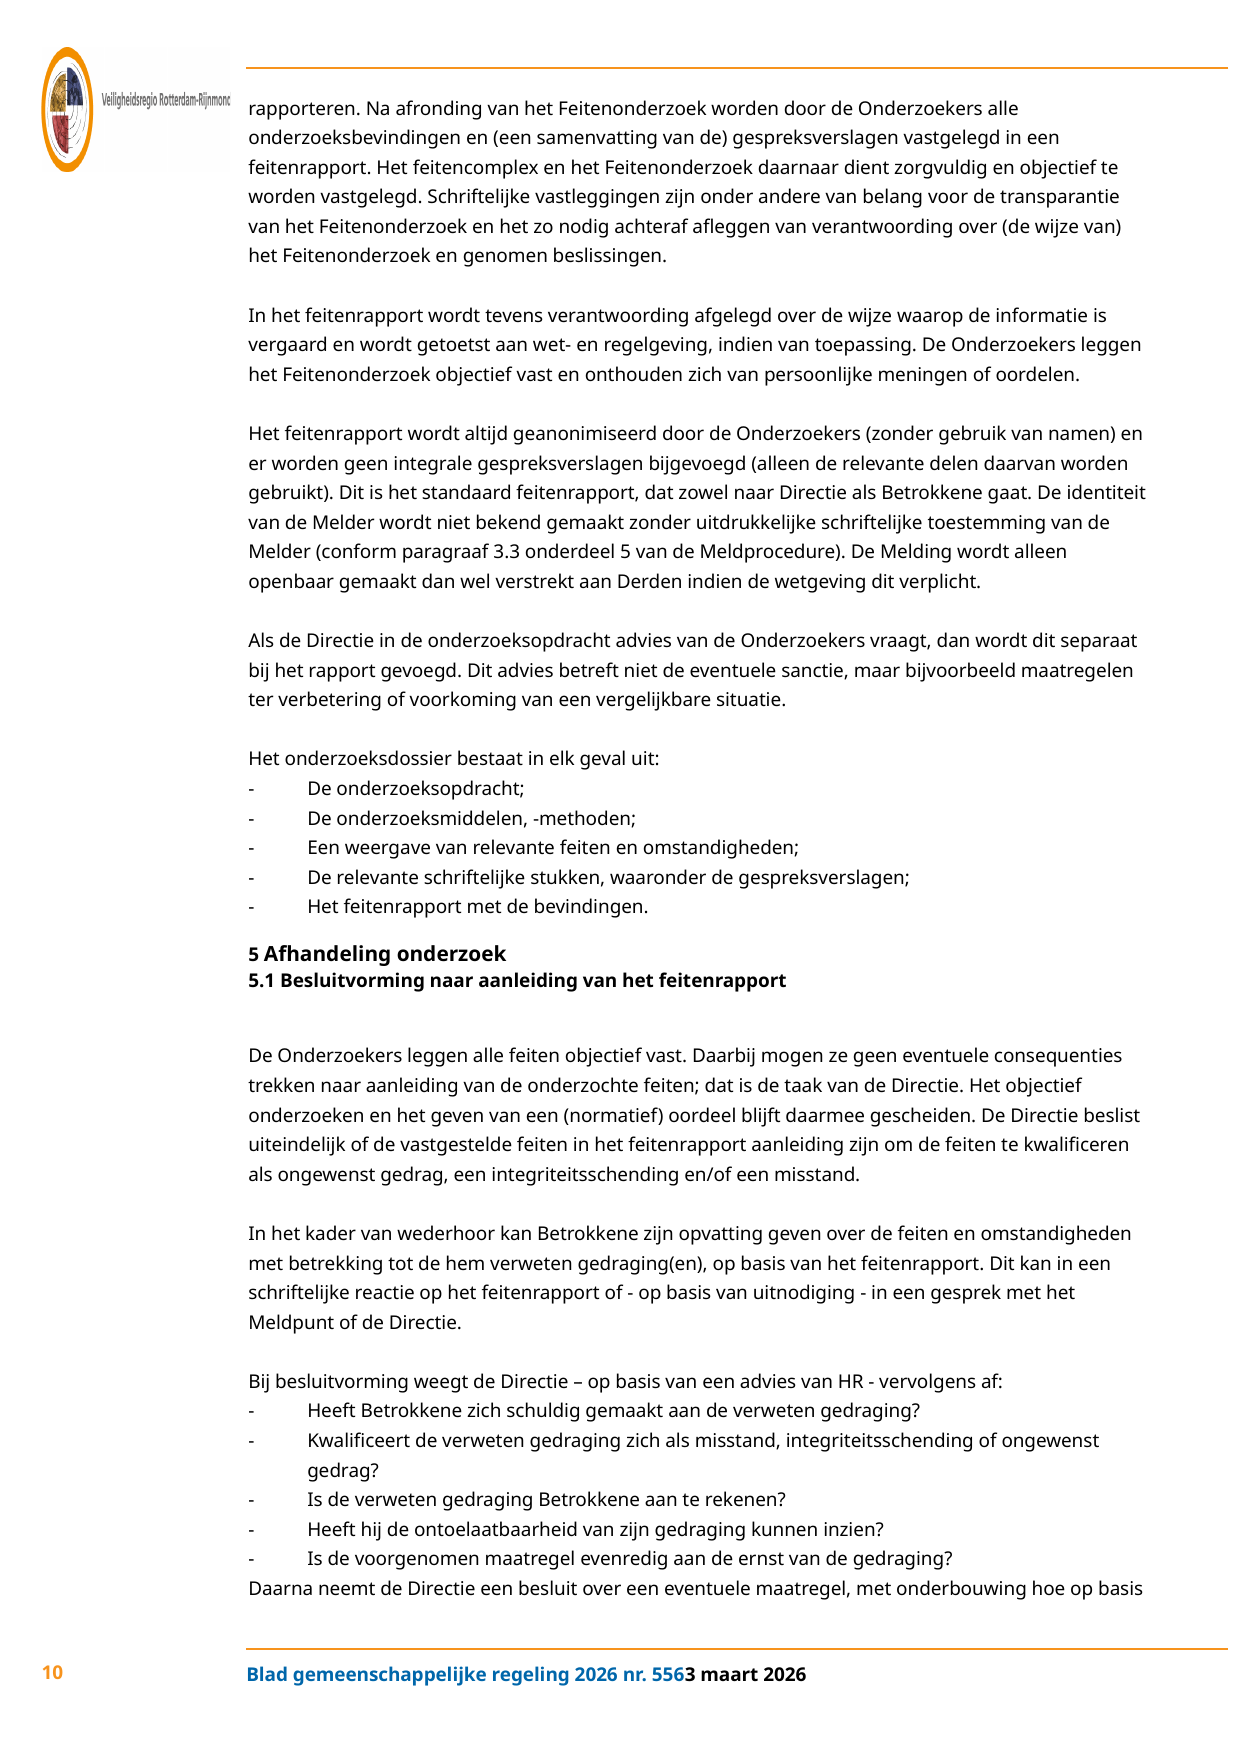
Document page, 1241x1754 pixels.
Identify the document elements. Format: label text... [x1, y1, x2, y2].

list De relevante schriftelijke stukken, waaronder de gespreksverslagen; [248, 864, 1152, 890]
text rapporteren. Na afronding van het Feitenonderzoek worden door de Onderzoekers alle onderzoeksbevindingen en (een samenvatting van de) gespreksverslagen vastgelegd in een feitenrapport. Het feitencomplex en het Feitenonderzoek daarnaar dient zorgvuldig en objectief te worden vastgelegd. Schriftelijke vastleggingen zijn onder andere van belang voor de transparantie van het Feitenonderzoek en het zo nodig achteraf afleggen van verantwoording over (de wijze van) het Feitenonderzoek en genomen beslissingen. [248, 95, 1152, 268]
text 5.1 Besluitvorming naar aanleiding van het feitenrapport [248, 968, 1152, 993]
picture [41, 47, 231, 172]
list Heeft hij de ontoelaatbaarheid van zijn gedraging kunnen inzien? [248, 1516, 1152, 1542]
list Is de verweten gedraging Betrokkene aan te rekenen? [248, 1486, 1152, 1512]
text Als de Directie in de onderzoeksopdracht advies van de Onderzoekers vraagt, dan wordt dit separaat bij het rapport gevoegd. Dit advies betreft niet de eventuele sanctie, maar bijvoorbeeld maatregelen ter verbetering of voorkoming van een vergelijkbare situatie. [248, 627, 1152, 712]
list De onderzoeksmiddelen, -methoden; [248, 805, 1152, 831]
list Kwalificeert de verweten gedraging zich als misstand, integriteitsschending of ongewenst gedrag? [248, 1427, 1152, 1482]
text Het feitenrapport wordt altijd geanonimiseerd door de Onderzoekers (zonder gebruik van namen) en er worden geen integrale gespreksverslagen bijgevoegd (alleen de relevante delen daarvan worden gebruikt). Dit is het standaard feitenrapport, dat zowel naar Directie als Betrokkene gaat. De identiteit van de Melder wordt niet bekend gemaakt zonder uitdrukkelijke schriftelijke toestemming van de Melder (conform paragraaf 3.3 onderdeel 5 van de Meldprocedure). De Melding wordt alleen openbaar gemaakt dan wel verstrekt aan Derden indien de wetgeving dit verplicht. [248, 420, 1152, 594]
text Het onderzoeksdossier bestaat in elk geval uit: [248, 746, 1152, 771]
text Daarna neemt de Directie een besluit over een eventuele maatregel, met onderbouwing hoe op basis [248, 1575, 1152, 1601]
text 5 Afhandeling onderzoek [248, 939, 1152, 968]
text In het kader van wederhoor kan Betrokkene zijn opvatting geven over de feiten en omstandigheden met betrekking tot de hem verweten gedraging(en), op basis van het feitenrapport. Dit kan in een schriftelijke reactie op het feitenrapport of - op basis van uitnodiging - in een gesprek met het Meldpunt of de Directie. [248, 1220, 1152, 1334]
list Een weergave van relevante feiten en omstandigheden; [248, 834, 1152, 860]
list Het feitenrapport met de bevindingen. [248, 893, 1152, 919]
text De Onderzoekers leggen alle feiten objectief vast. Daarbij mogen ze geen eventuele consequenties trekken naar aanleiding van de onderzochte feiten; dat is de taak van de Directie. Het objectief onderzoeken en het geven van een (normatief) oordeel blijft daarmee gescheiden. De Directie beslist uiteindelijk of de vastgestelde feiten in het feitenrapport aanleiding zijn om de feiten te kwalificeren als ongewenst gedrag, een integriteitsschending en/of een misstand. [248, 1043, 1152, 1187]
list De onderzoeksopdracht; [248, 775, 1152, 801]
text Bij besluitvorming weegt de Directie – op basis van een advies van HR - vervolgens af: [248, 1368, 1152, 1394]
list Heeft Betrokkene zich schuldig gemaakt aan de verweten gedraging? [248, 1398, 1152, 1423]
list Is de voorgenomen maatregel evenredig aan de ernst van de gedraging? [248, 1546, 1152, 1571]
text In het feitenrapport wordt tevens verantwoording afgelegd over de wijze waarop de informatie is vergaard en wordt getoetst aan wet- en regelgeving, indien van toepassing. De Onderzoekers leggen het Feitenonderzoek objectief vast en onthouden zich van persoonlijke meningen of oordelen. [248, 302, 1152, 387]
